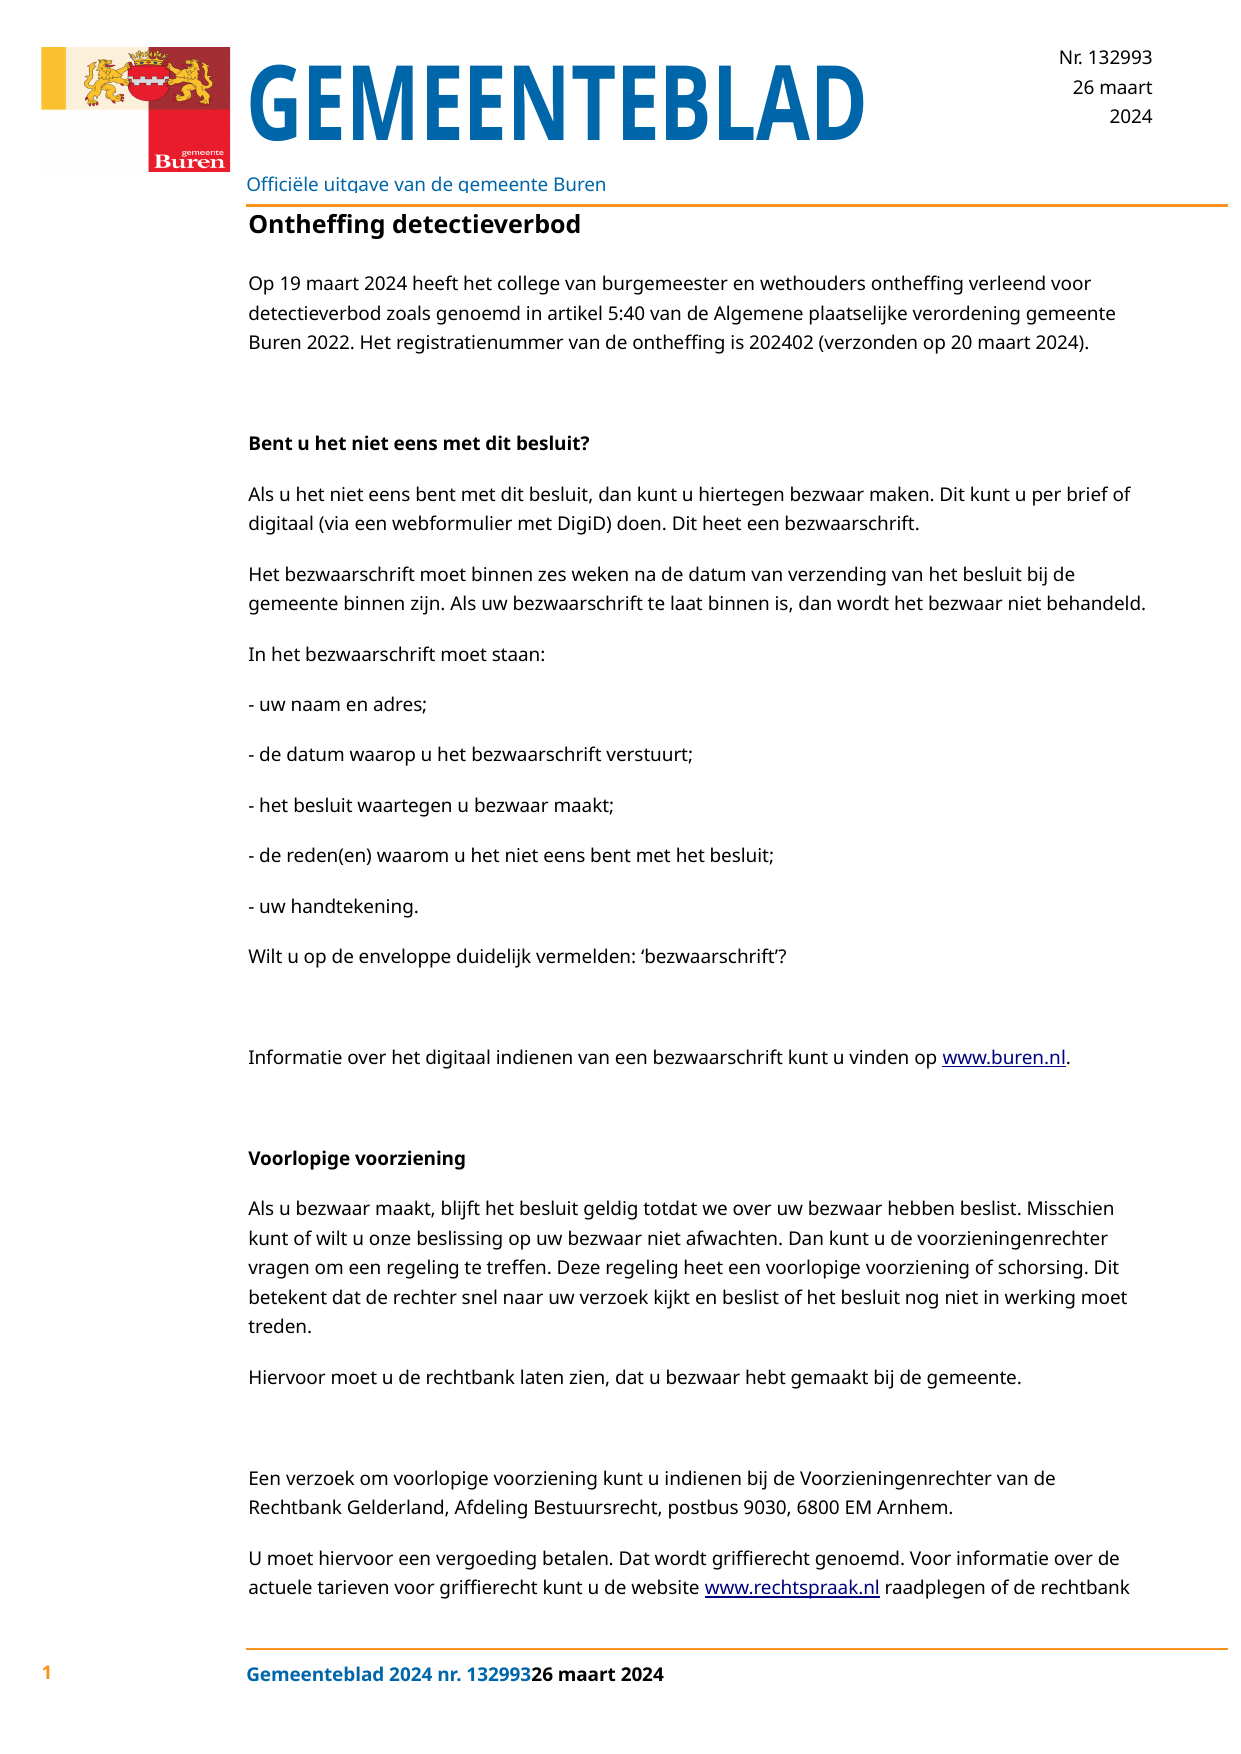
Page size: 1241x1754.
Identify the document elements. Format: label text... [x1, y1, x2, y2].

text - uw handtekening. [248, 893, 1152, 918]
text - uw naam en adres; [248, 691, 1152, 717]
text Ontheffing detectieverbod [248, 207, 1152, 241]
text In het bezwaarschrift moet staan: [248, 641, 1152, 666]
text Voorlopige voorziening [248, 1145, 1152, 1171]
text Op 19 maart 2024 heeft het college van burgemeester en wethouders ontheffing verleend voor detectieverbod zoals genoemd in artikel 5:40 van de Algemene plaatselijke verordening gemeente Buren 2022. Het registratienummer van de ontheffing is 202402 (verzonden op 20 maart 2024). [248, 270, 1152, 355]
text Een verzoek om voorlopige voorziening kunt u indienen bij de Voorzieningenrechter van de Rechtbank Gelderland, Afdeling Bestuursrecht, postbus 9030, 6800 EM Arnhem. [248, 1465, 1152, 1520]
text - de reden(en) waarom u het niet eens bent met het besluit; [248, 842, 1152, 868]
picture [41, 47, 231, 172]
text Als u bezwaar maakt, blijft het besluit geldig totdat we over uw bezwaar hebben beslist. Misschien kunt of wilt u onze beslissing op uw bezwaar niet afwachten. Dan kunt u de voorzieningenrechter vragen om een regeling te treffen. Deze regeling heet een voorlopige voorziening of schorsing. Dit betekent dat de rechter snel naar uw verzoek kijkt en beslist of het besluit nog niet in werking moet treden. [248, 1195, 1152, 1339]
text Hiervoor moet u de rechtbank laten zien, dat u bezwaar hebt gemaakt bij de gemeente. [248, 1364, 1152, 1390]
text U moet hiervoor een vergoeding betalen. Dat wordt griffierecht genoemd. Voor informatie over de actuele tarieven voor griffierecht kunt u de website www.rechtspraak.nl raadplegen of de rechtbank [248, 1545, 1152, 1600]
text - de datum waarop u het bezwaarschrift verstuurt; [248, 742, 1152, 767]
text - het besluit waartegen u bezwaar maakt; [248, 792, 1152, 818]
text Wilt u op de enveloppe duidelijk vermelden: ‘bezwaarschrift’? [248, 943, 1152, 969]
text Het bezwaarschrift moet binnen zes weken na de datum van verzending van het besluit bij de gemeente binnen zijn. Als uw bezwaarschrift te laat binnen is, dan wordt het bezwaar niet behandeld. [248, 561, 1152, 616]
text Bent u het niet eens met dit besluit? [248, 430, 1152, 456]
text Informatie over het digitaal indienen van een bezwaarschrift kunt u vinden op www.buren.nl. [248, 1044, 1152, 1070]
text Als u het niet eens bent met dit besluit, dan kunt u hiertegen bezwaar maken. Dit kunt u per brief of digitaal (via een webformulier met DigiD) doen. Dit heet een bezwaarschrift. [248, 481, 1152, 536]
